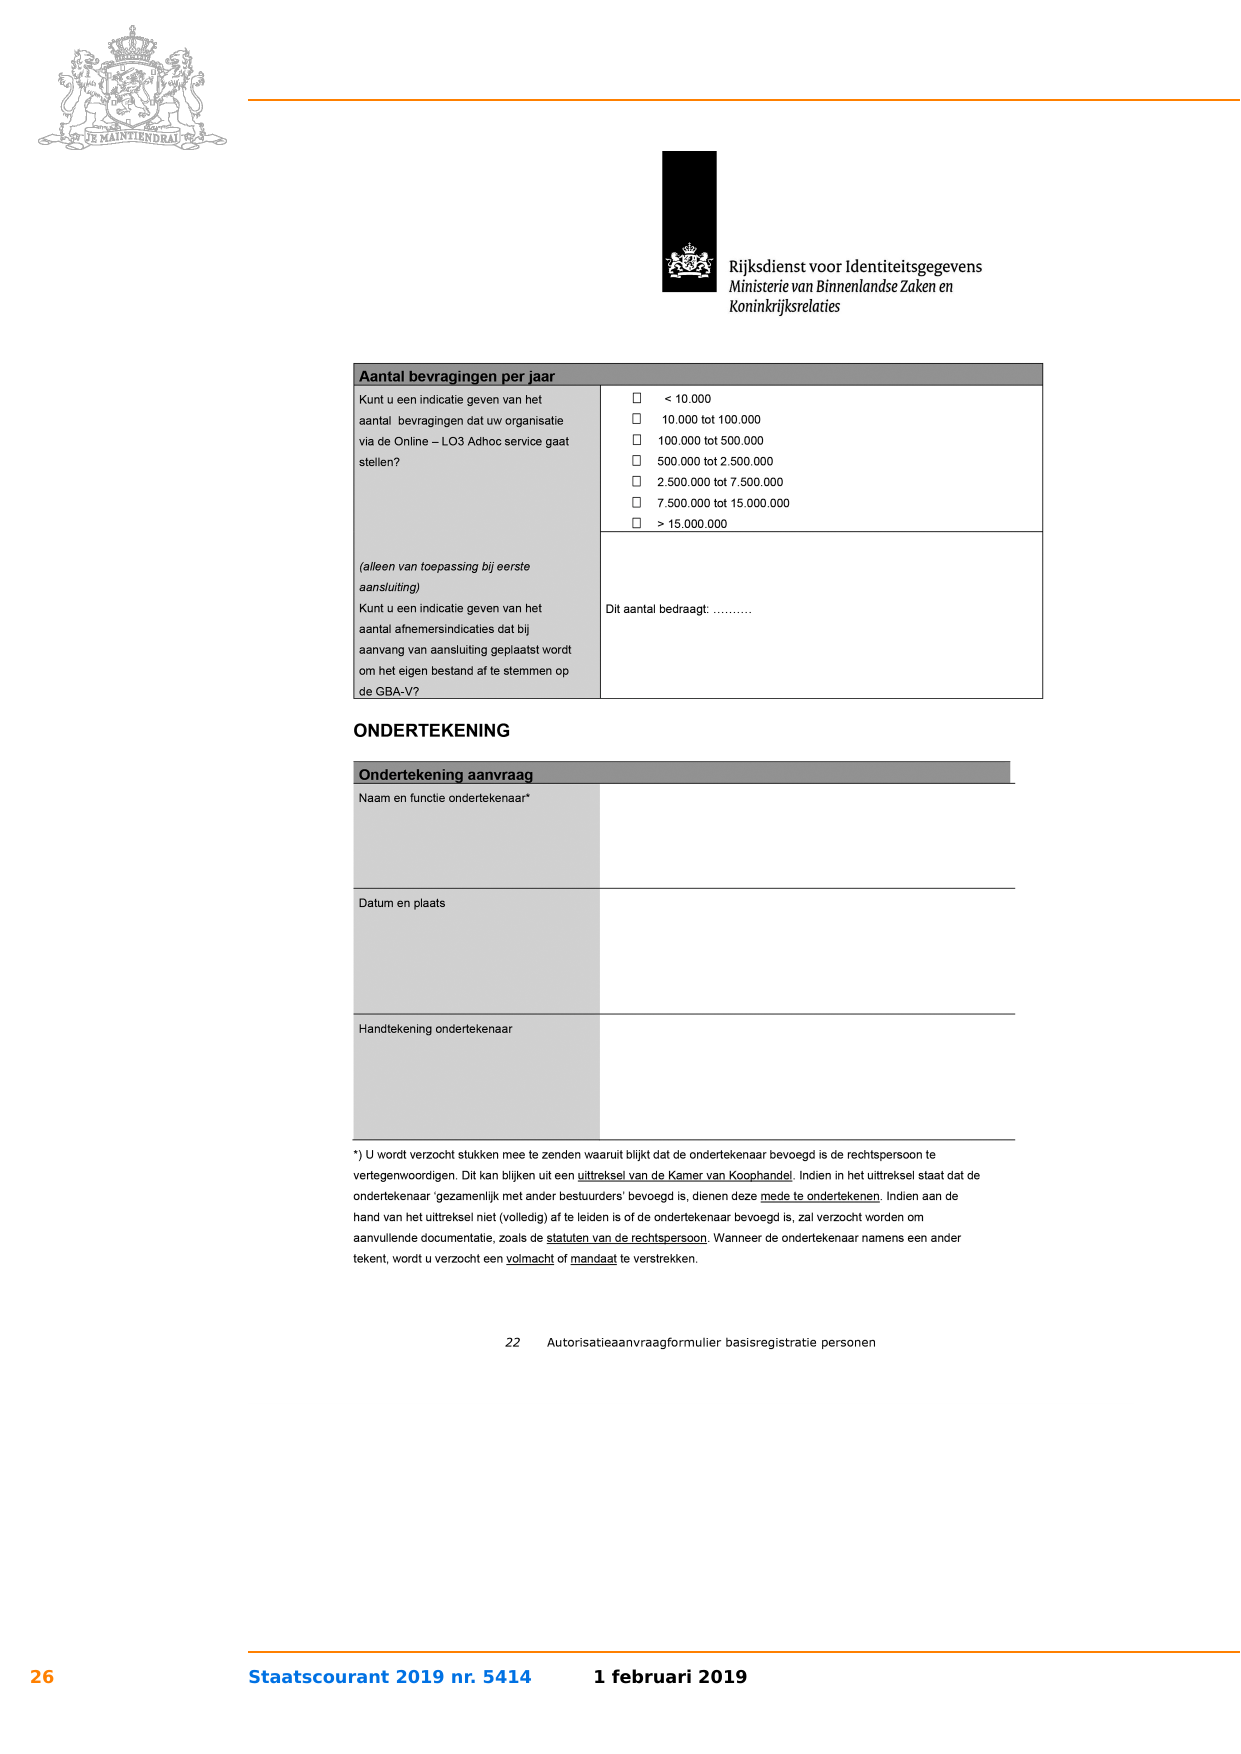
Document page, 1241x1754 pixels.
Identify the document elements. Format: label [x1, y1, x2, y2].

picture [248, 151, 1134, 1404]
picture [38, 25, 227, 150]
